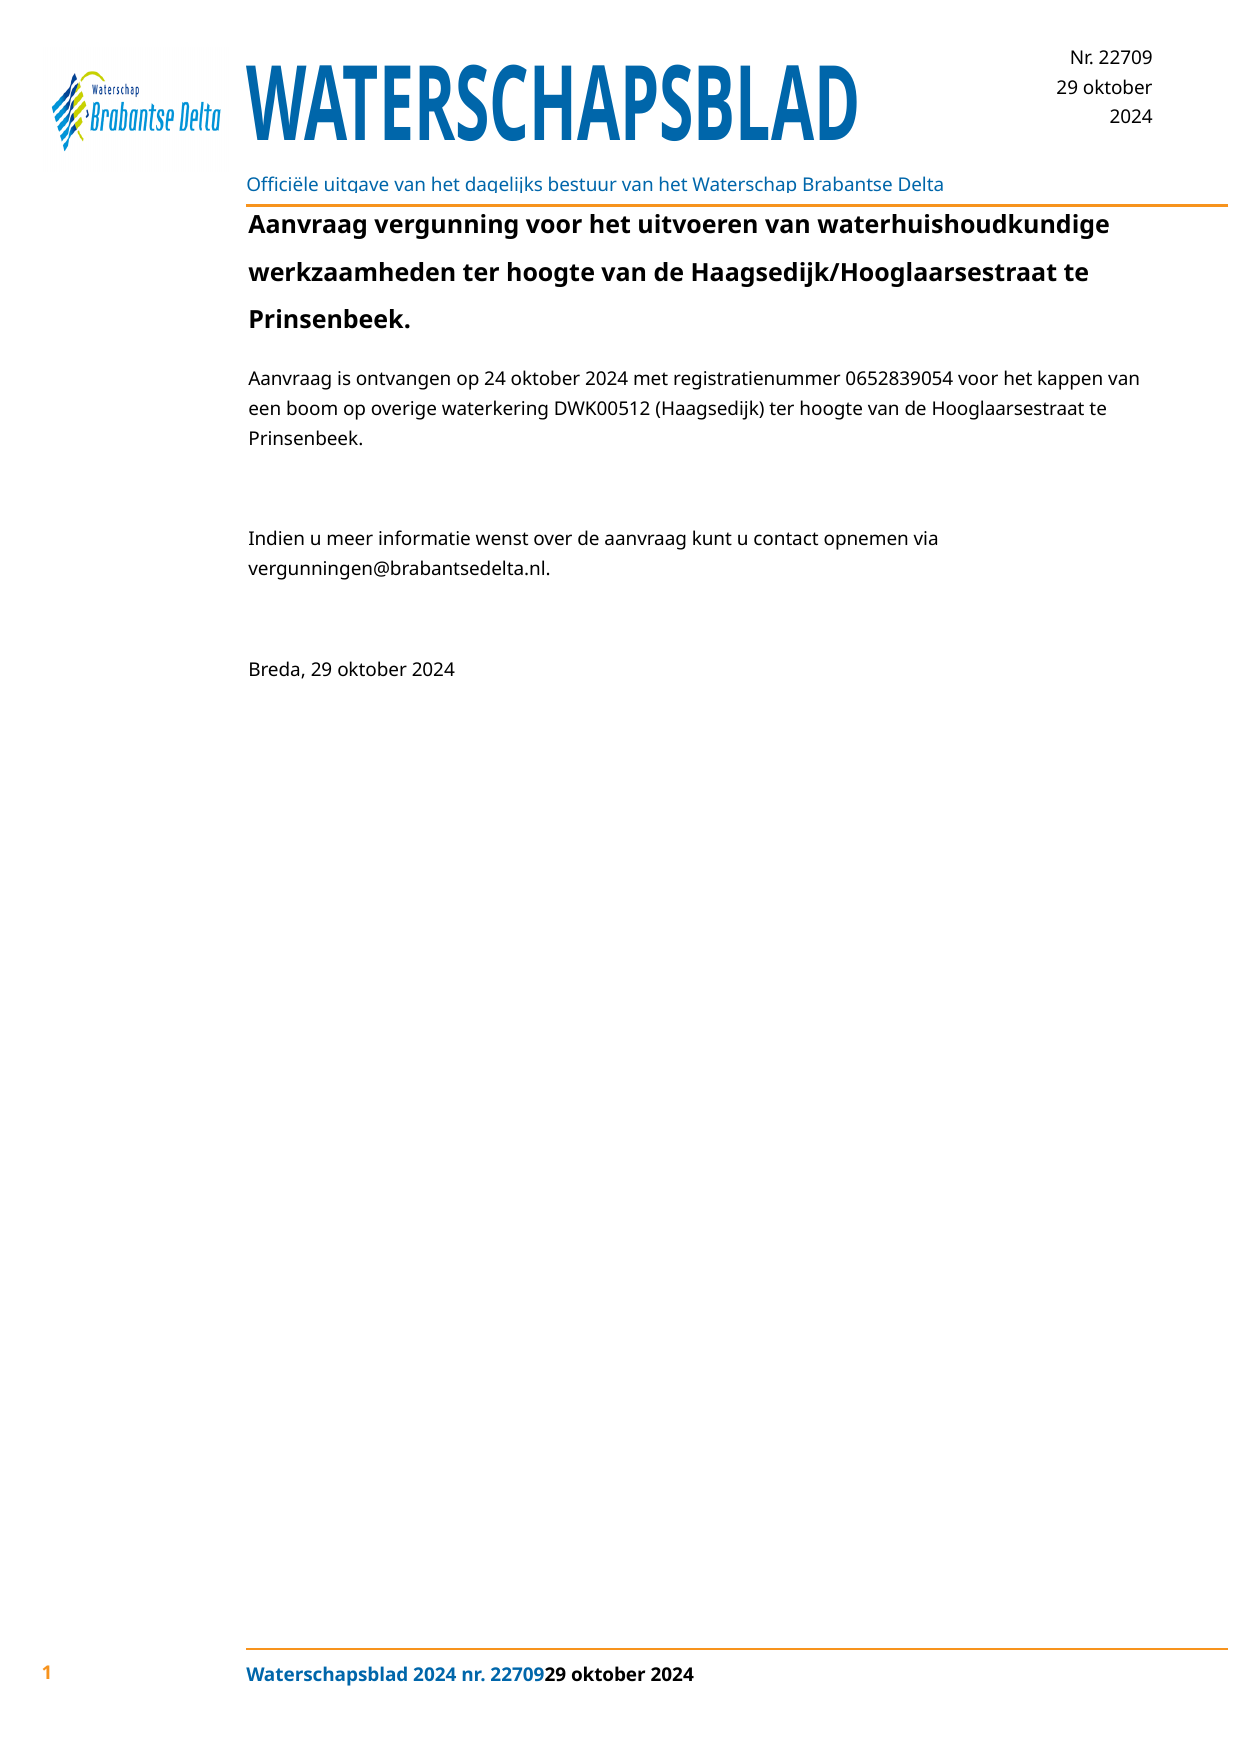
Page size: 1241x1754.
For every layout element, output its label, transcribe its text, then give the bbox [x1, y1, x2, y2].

text Indien u meer informatie wenst over de aanvraag kunt u contact opnemen via vergunningen@brabantsedelta.nl. [248, 526, 1152, 581]
text Aanvraag vergunning voor het uitvoeren van waterhuishoudkundige werkzaamheden ter hoogte van de Haagsedijk/Hooglaarsestraat te Prinsenbeek. [248, 207, 1152, 336]
text Breda, 29 oktober 2024 [248, 656, 1152, 682]
text Aanvraag is ontvangen op 24 oktober 2024 met registratienummer 0652839054 voor het kappen van een boom op overige waterkering DWK00512 (Haagsedijk) ter hoogte van de Hooglaarsestraat te Prinsenbeek. [248, 366, 1152, 450]
picture [41, 47, 231, 172]
